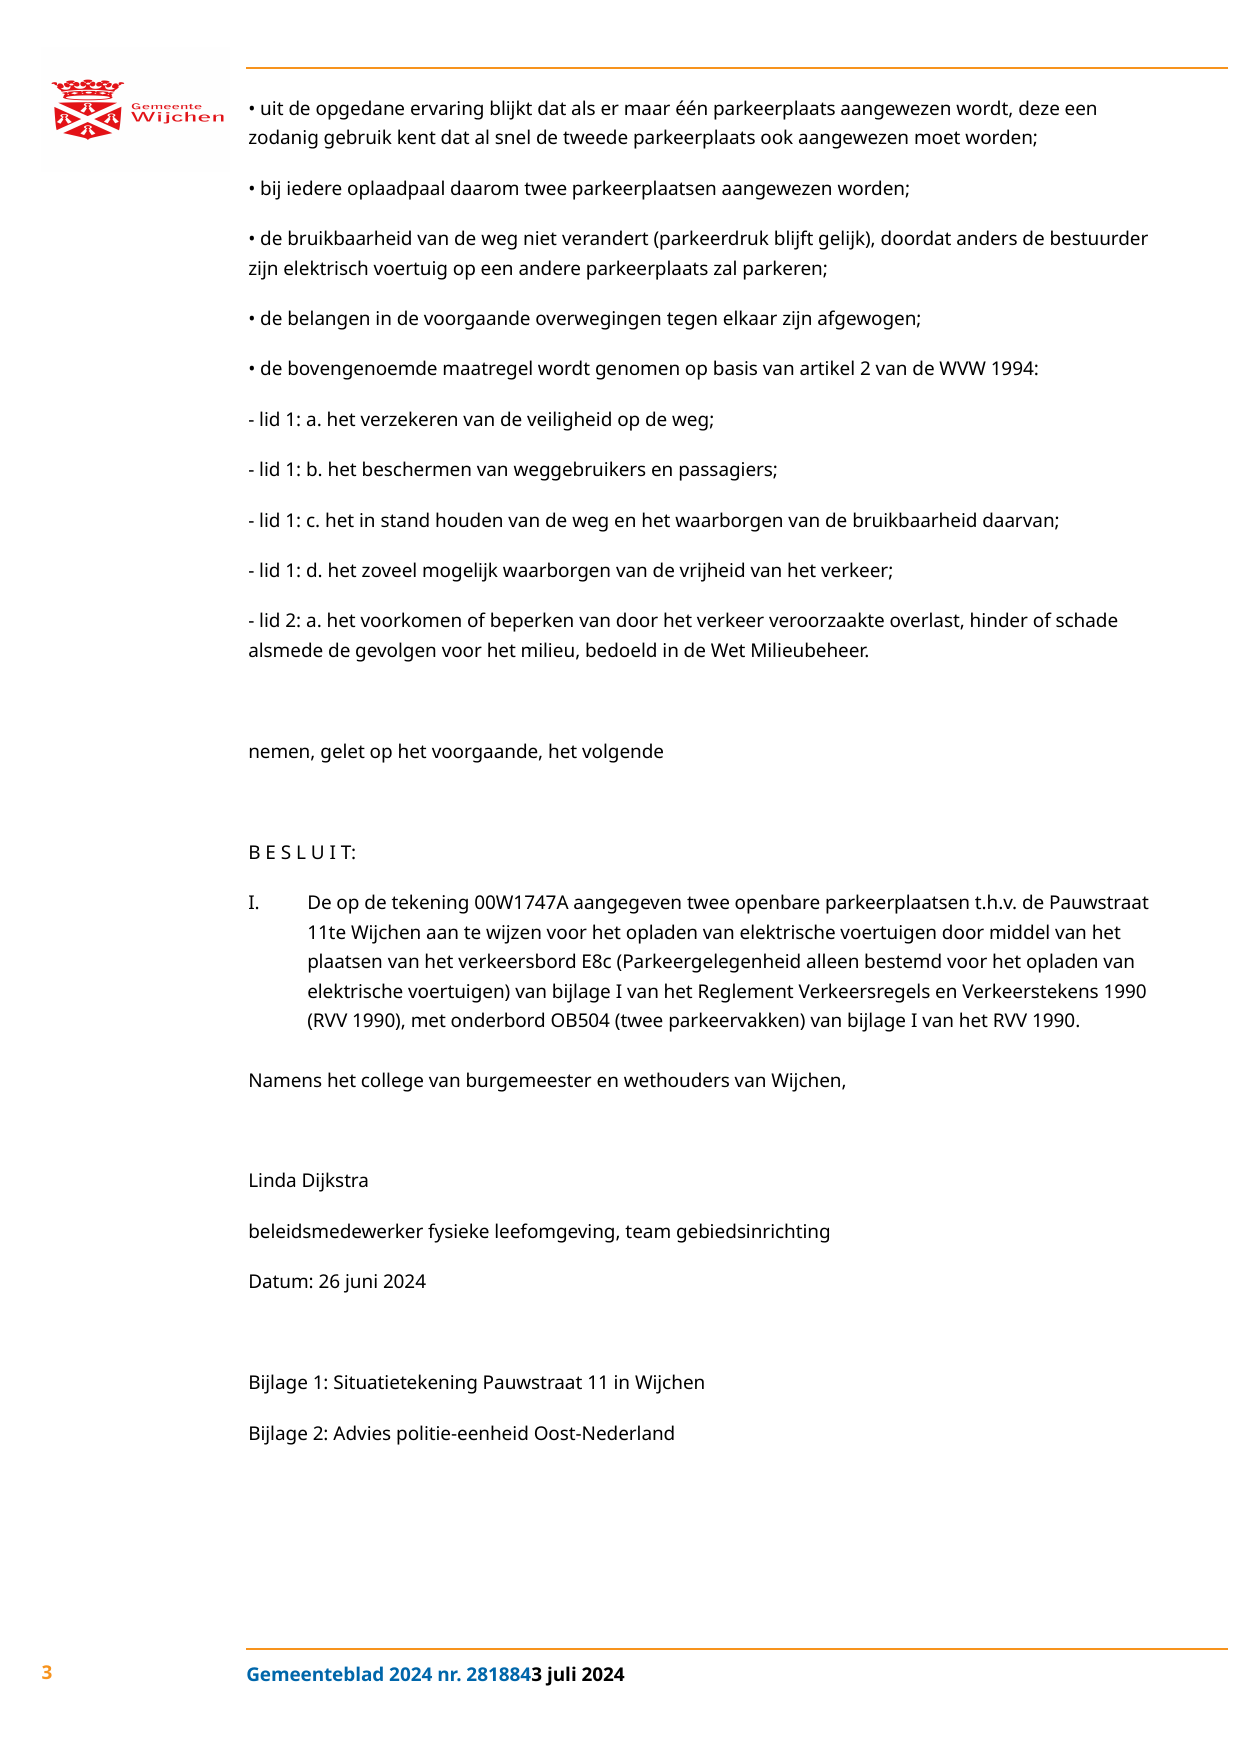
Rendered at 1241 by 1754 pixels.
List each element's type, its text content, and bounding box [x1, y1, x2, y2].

text • de bruikbaarheid van de weg niet verandert (parkeerdruk blijft gelijk), doordat anders de bestuurder zijn elektrisch voertuig op een andere parkeerplaats zal parkeren; [248, 225, 1152, 281]
text - lid 1: c. het in stand houden van de weg en het waarborgen van de bruikbaarheid daarvan; [248, 507, 1152, 533]
text B E S L U I T: [248, 839, 1152, 865]
text Linda Dijkstra [248, 1168, 1152, 1193]
text Bijlage 1: Situatietekening Pauwstraat 11 in Wijchen [248, 1369, 1152, 1395]
list De op de tekening 00W1747A aangegeven twee openbare parkeerplaatsen t.h.v. de Pauwstraat 11te Wijchen aan te wijzen voor het opladen van elektrische voertuigen door middel van het plaatsen van het verkeersbord E8c (Parkeergelegenheid alleen bestemd voor het opladen van elektrische voertuigen) van bijlage I van het Reglement Verkeersregels en Verkeerstekens 1990 (RVV 1990), met onderbord OB504 (twee parkeervakken) van bijlage I van het RVV 1990. [248, 889, 1152, 1033]
text • de bovengenoemde maatregel wordt genomen op basis van artikel 2 van de WVW 1994: [248, 356, 1152, 381]
text • uit de opgedane ervaring blijkt dat als er maar één parkeerplaats aangewezen wordt, deze een zodanig gebruik kent dat al snel de tweede parkeerplaats ook aangewezen moet worden; [248, 95, 1152, 150]
text • de belangen in de voorgaande overwegingen tegen elkaar zijn afgewogen; [248, 305, 1152, 331]
text - lid 2: a. het voorkomen of beperken van door het verkeer veroorzaakte overlast, hinder of schade alsmede de gevolgen voor het milieu, bedoeld in de Wet Milieubeheer. [248, 608, 1152, 663]
text Datum: 26 juni 2024 [248, 1268, 1152, 1294]
text beleidsmedewerker fysieke leefomgeving, team gebiedsinrichting [248, 1218, 1152, 1244]
text Namens het college van burgemeester en wethouders van Wijchen, [248, 1067, 1152, 1093]
text • bij iedere oplaadpaal daarom twee parkeerplaatsen aangewezen worden; [248, 175, 1152, 201]
text - lid 1: d. het zoveel mogelijk waarborgen van de vrijheid van het verkeer; [248, 557, 1152, 583]
text Bijlage 2: Advies politie-eenheid Oost-Nederland [248, 1420, 1152, 1446]
text - lid 1: a. het verzekeren van de veiligheid op de weg; [248, 406, 1152, 432]
picture [41, 47, 231, 172]
text - lid 1: b. het beschermen van weggebruikers en passagiers; [248, 456, 1152, 482]
text nemen, gelet op het voorgaande, het volgende [248, 738, 1152, 764]
